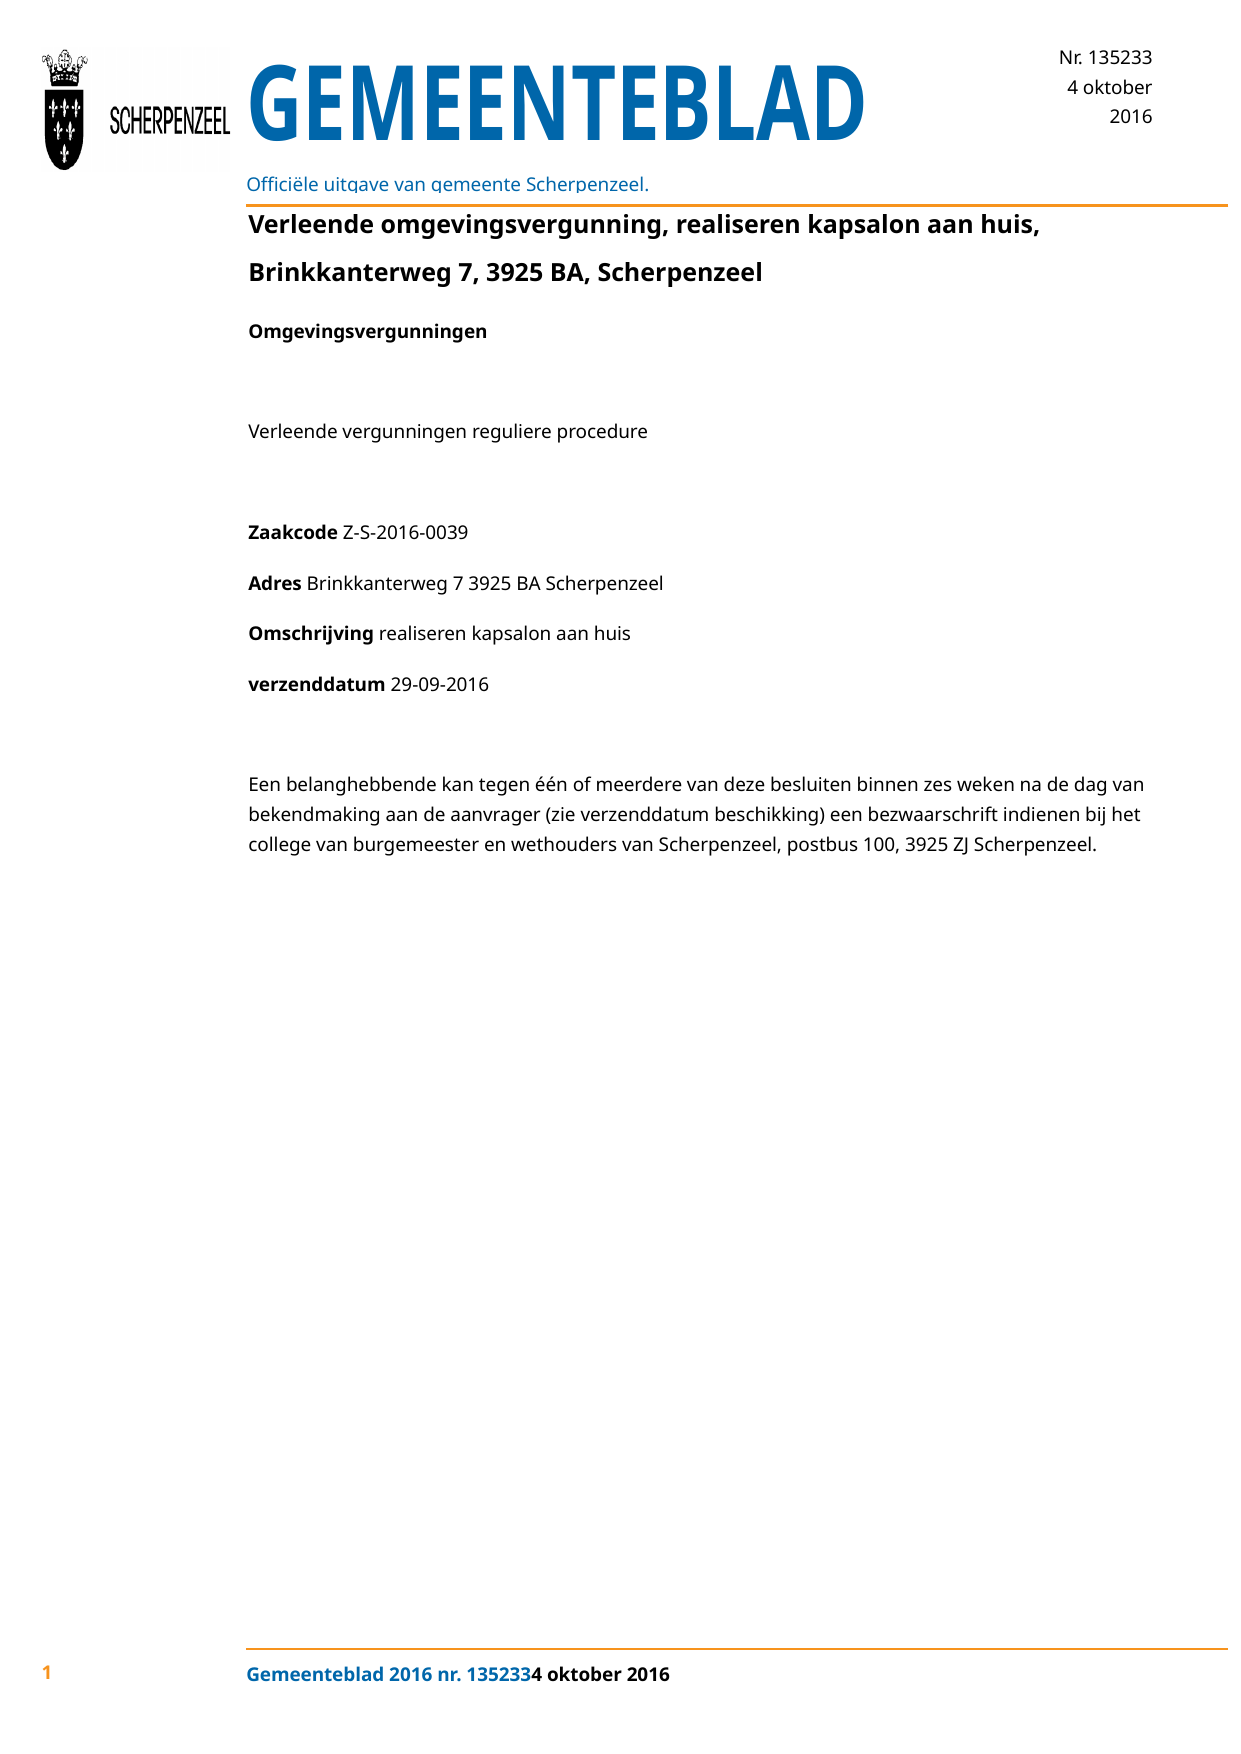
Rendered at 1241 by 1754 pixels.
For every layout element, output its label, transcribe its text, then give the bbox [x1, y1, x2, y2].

text Verleende vergunningen reguliere procedure [248, 419, 1152, 444]
picture [41, 47, 231, 172]
text Verleende omgevingsvergunning, realiseren kapsalon aan huis, Brinkkanterweg 7, 3925 BA, Scherpenzeel [248, 207, 1152, 288]
text Adres Brinkkanterweg 7 3925 BA Scherpenzeel [248, 570, 1152, 596]
text verzenddatum 29-09-2016 [248, 671, 1152, 697]
text Een belanghebbende kan tegen één of meerdere van deze besluiten binnen zes weken na de dag van bekendmaking aan de aanvrager (zie verzenddatum beschikking) een bezwaarschrift indienen bij het college van burgemeester en wethouders van Scherpenzeel, postbus 100, 3925 ZJ Scherpenzeel. [248, 772, 1152, 857]
text Omschrijving realiseren kapsalon aan huis [248, 620, 1152, 646]
text Omgevingsvergunningen [248, 318, 1152, 344]
text Zaakcode Z-S-2016-0039 [248, 519, 1152, 545]
